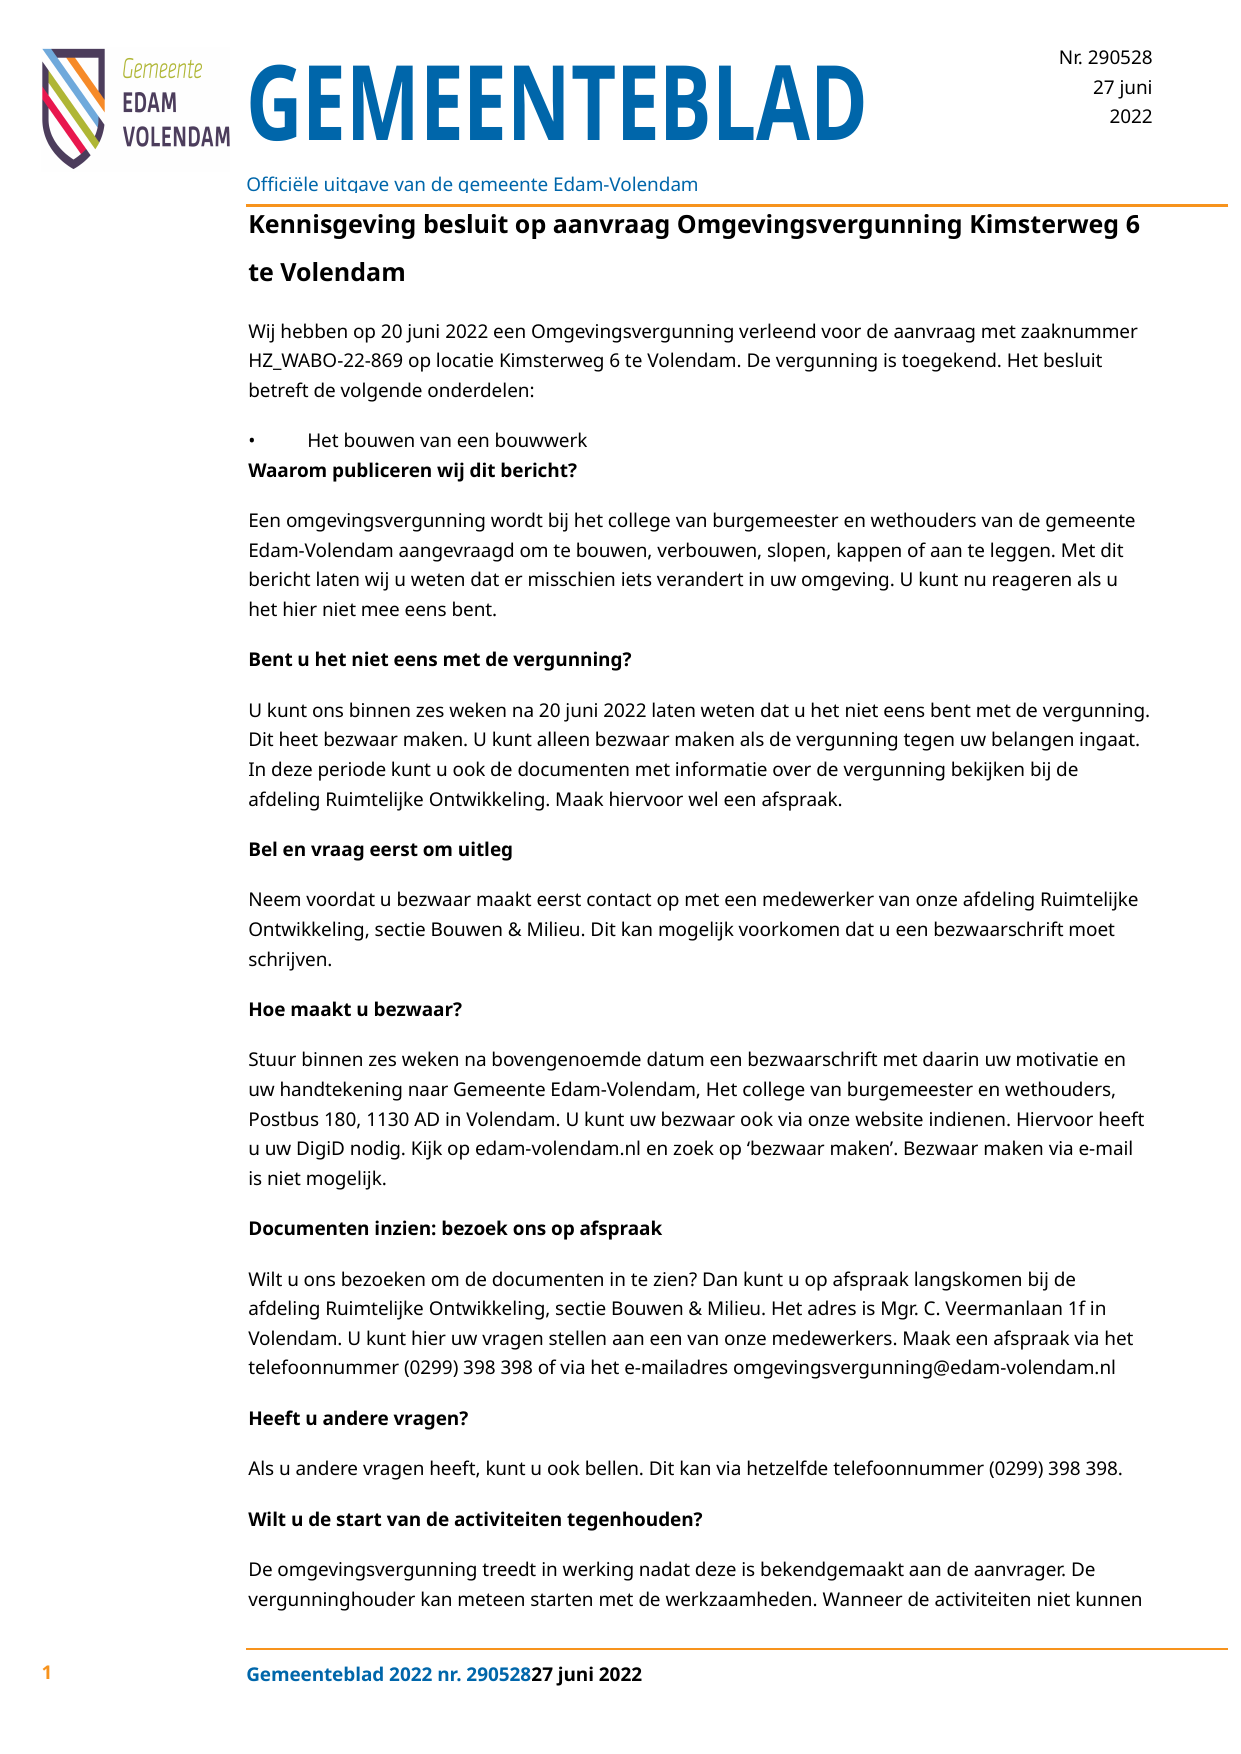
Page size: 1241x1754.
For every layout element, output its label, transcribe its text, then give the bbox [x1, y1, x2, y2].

text Waarom publiceren wij dit bericht? [248, 457, 1152, 483]
text Een omgevingsvergunning wordt bij het college van burgemeester en wethouders van de gemeente Edam-Volendam aangevraagd om te bouwen, verbouwen, slopen, kappen of aan te leggen. Met dit bericht laten wij u weten dat er misschien iets verandert in uw omgeving. U kunt nu reageren als u het hier niet mee eens bent. [248, 507, 1152, 622]
list Het bouwen van een bouwwerk [248, 427, 1152, 453]
picture [41, 47, 231, 172]
text Documenten inzien: bezoek ons op afspraak [248, 1215, 1152, 1241]
text Wij hebben op 20 juni 2022 een Omgevingsvergunning verleend voor de aanvraag met zaaknummer HZ_WABO-22-869 op locatie Kimsterweg 6 te Volendam. De vergunning is toegekend. Het besluit betreft de volgende onderdelen: [248, 318, 1152, 403]
text Wilt u ons bezoeken om de documenten in te zien? Dan kunt u op afspraak langskomen bij de afdeling Ruimtelijke Ontwikkeling, sectie Bouwen & Milieu. Het adres is Mgr. C. Veermanlaan 1f in Volendam. U kunt hier uw vragen stellen aan een van onze medewerkers. Maak een afspraak via het telefoonnummer (0299) 398 398 of via het e-mailadres omgevingsvergunning@edam-volendam.nl [248, 1266, 1152, 1380]
text Bel en vraag eerst om uitleg [248, 836, 1152, 862]
text Hoe maakt u bezwaar? [248, 996, 1152, 1022]
text De omgevingsvergunning treedt in werking nadat deze is bekendgemaakt aan de aanvrager. De vergunninghouder kan meteen starten met de werkzaamheden. Wanneer de activiteiten niet kunnen [248, 1556, 1152, 1612]
text Stuur binnen zes weken na bovengenoemde datum een bezwaarschrift met daarin uw motivatie en uw handtekening naar Gemeente Edam-Volendam, Het college van burgemeester en wethouders, Postbus 180, 1130 AD in Volendam. U kunt uw bezwaar ook via onze website indienen. Hiervoor heeft u uw DigiD nodig. Kijk op edam-volendam.nl en zoek op ‘bezwaar maken’. Bezwaar maken via e-mail is niet mogelijk. [248, 1047, 1152, 1191]
text Kennisgeving besluit op aanvraag Omgevingsvergunning Kimsterweg 6 te Volendam [248, 207, 1152, 288]
text Wilt u de start van de activiteiten tegenhouden? [248, 1506, 1152, 1532]
text U kunt ons binnen zes weken na 20 juni 2022 laten weten dat u het niet eens bent met de vergunning. Dit heet bezwaar maken. U kunt alleen bezwaar maken als de vergunning tegen uw belangen ingaat. In deze periode kunt u ook de documenten met informatie over de vergunning bekijken bij de afdeling Ruimtelijke Ontwikkeling. Maak hiervoor wel een afspraak. [248, 697, 1152, 812]
text Bent u het niet eens met de vergunning? [248, 647, 1152, 672]
text Als u andere vragen heeft, kunt u ook bellen. Dit kan via hetzelfde telefoonnummer (0299) 398 398. [248, 1455, 1152, 1481]
text Neem voordat u bezwaar maakt eerst contact op met een medewerker van onze afdeling Ruimtelijke Ontwikkeling, sectie Bouwen & Milieu. Dit kan mogelijk voorkomen dat u een bezwaarschrift moet schrijven. [248, 887, 1152, 972]
text Heeft u andere vragen? [248, 1405, 1152, 1431]
